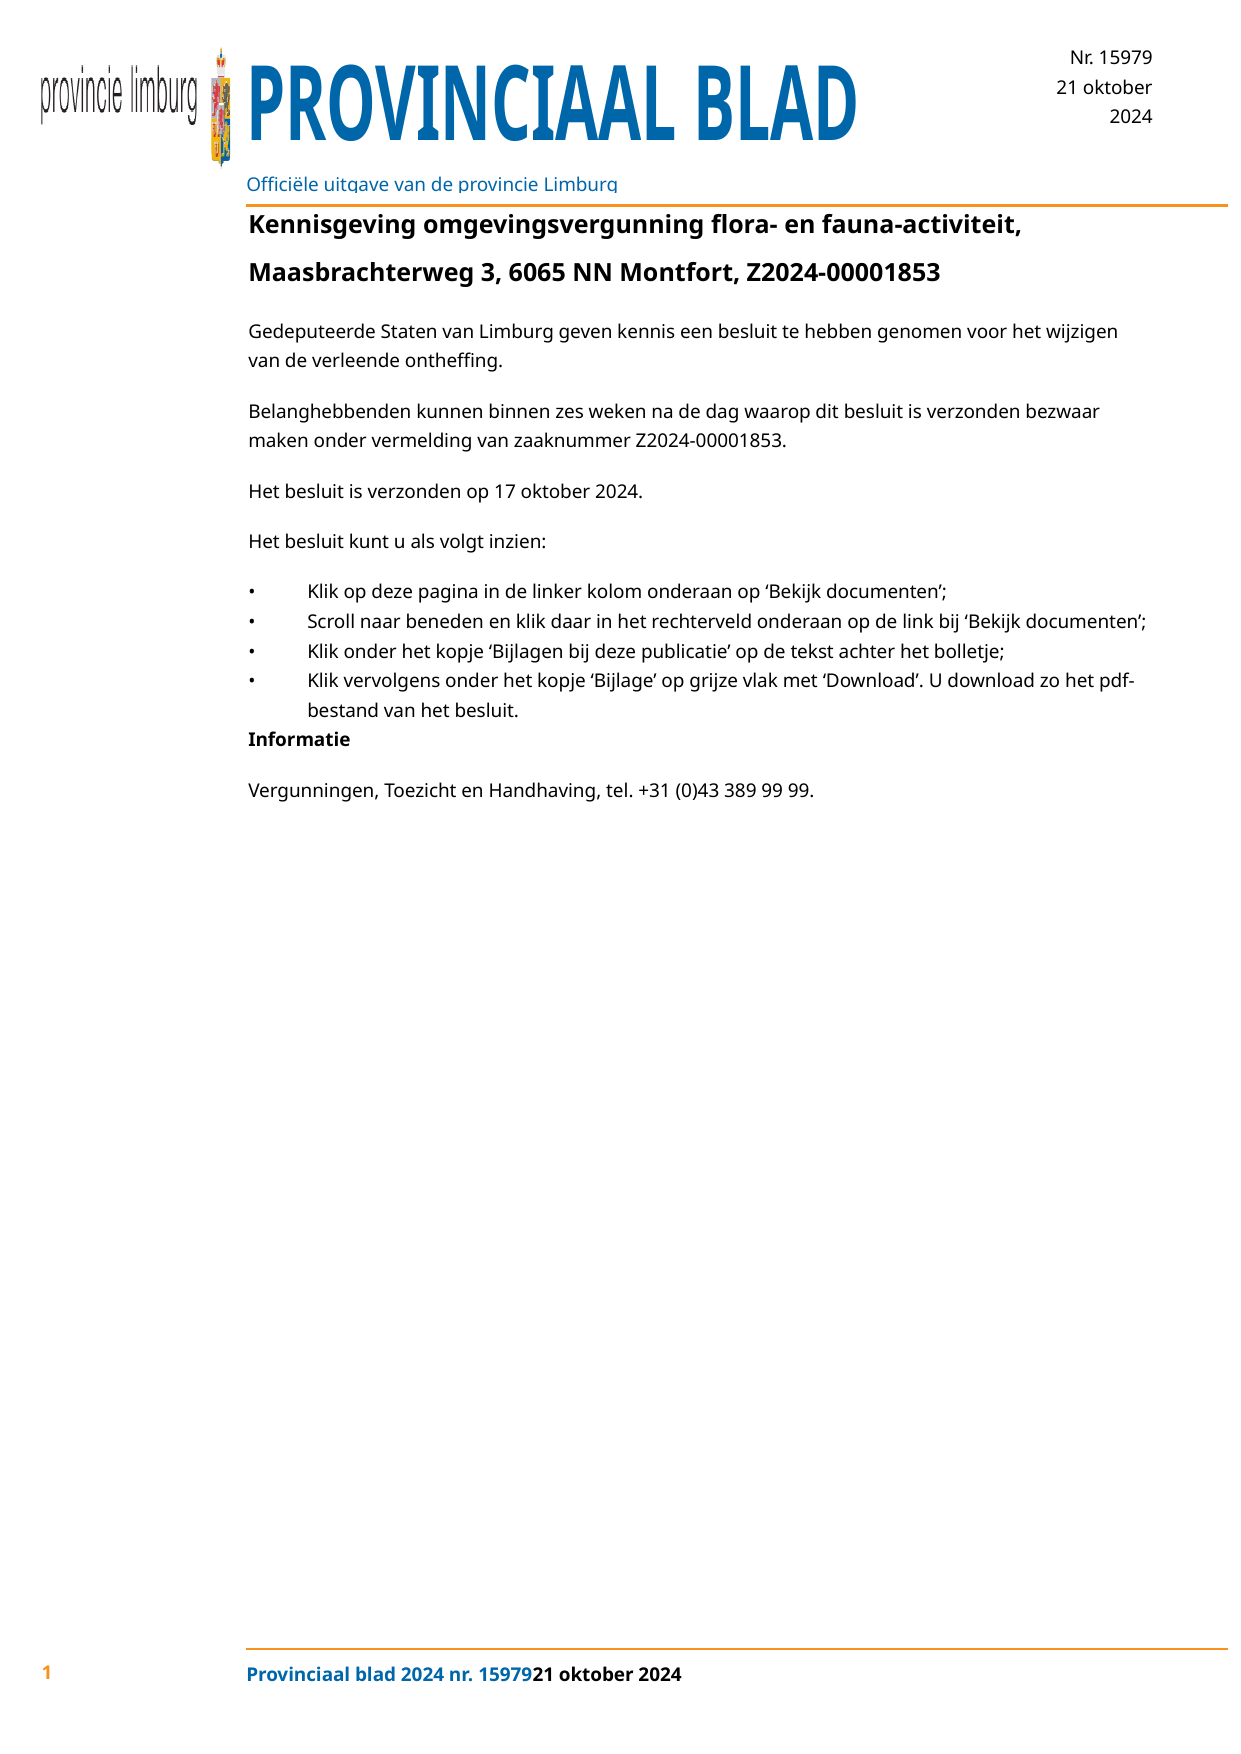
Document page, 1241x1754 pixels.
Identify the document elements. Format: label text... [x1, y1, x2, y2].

picture [41, 47, 231, 172]
list Klik onder het kopje ‘Bijlagen bij deze publicatie’ op de tekst achter het bolletje; [248, 638, 1152, 664]
text Belanghebbenden kunnen binnen zes weken na de dag waarop dit besluit is verzonden bezwaar maken onder vermelding van zaaknummer Z2024-00001853. [248, 398, 1152, 453]
list Scroll naar beneden en klik daar in het rechterveld onderaan op de link bij ‘Bekijk documenten’; [248, 608, 1152, 634]
text Vergunningen, Toezicht en Handhaving, tel. +31 (0)43 389 99 99. [248, 777, 1152, 803]
list Klik op deze pagina in de linker kolom onderaan op ‘Bekijk documenten’; [248, 579, 1152, 604]
text Het besluit kunt u als volgt inzien: [248, 528, 1152, 554]
text Informatie [248, 727, 1152, 752]
text Gedeputeerde Staten van Limburg geven kennis een besluit te hebben genomen voor het wijzigen van de verleende ontheffing. [248, 318, 1152, 373]
text Het besluit is verzonden op 17 oktober 2024. [248, 478, 1152, 504]
text Kennisgeving omgevingsvergunning flora- en fauna-activiteit, Maasbrachterweg 3, 6065 NN Montfort, Z2024-00001853 [248, 207, 1152, 288]
list Klik vervolgens onder het kopje ‘Bijlage’ op grijze vlak met ‘Download’. U download zo het pdf-bestand van het besluit. [248, 667, 1152, 723]
